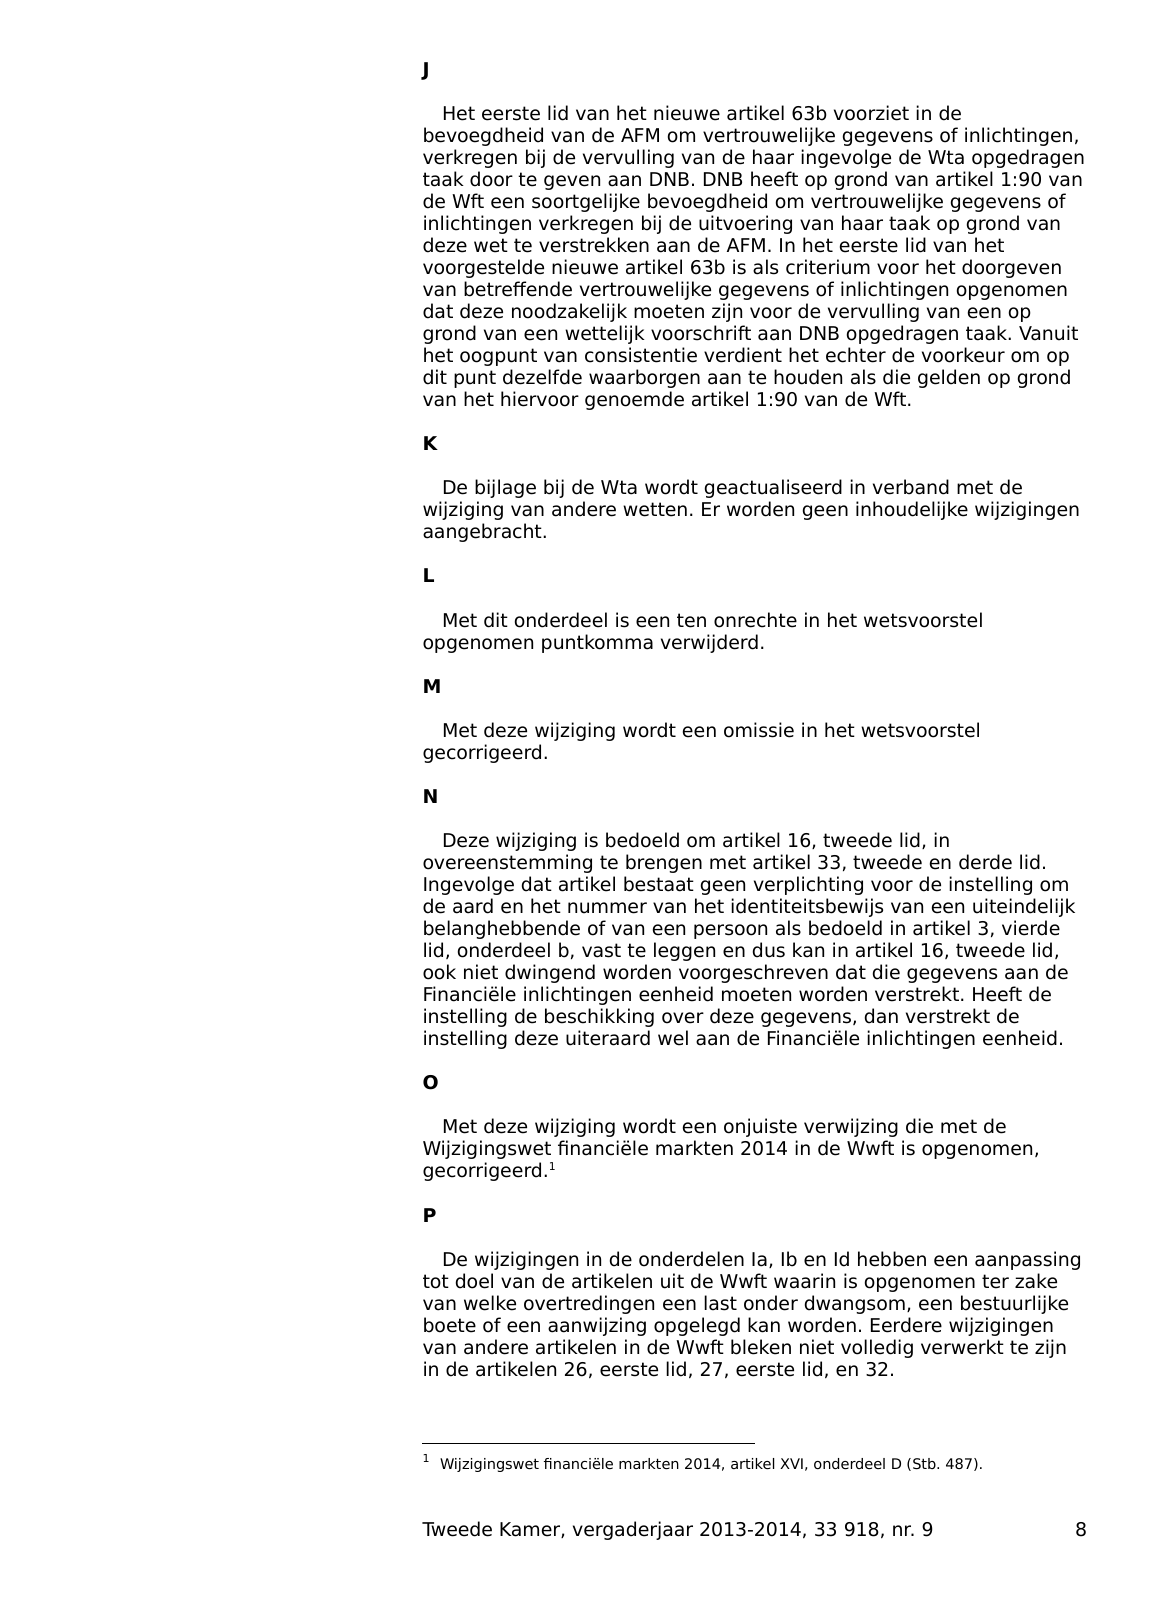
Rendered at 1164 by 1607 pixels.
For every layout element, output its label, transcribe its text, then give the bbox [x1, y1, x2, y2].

text De bijlage bij de Wta wordt geactualiseerd in verband met de wijziging van andere wetten. Er worden geen inhoudelijke wijzigingen aangebracht. [422, 477, 1087, 543]
text Met deze wijziging wordt een omissie in het wetsvoorstel gecorrigeerd. [422, 720, 1087, 764]
text Deze wijziging is bedoeld om artikel 16, tweede lid, in overeenstemming te brengen met artikel 33, tweede en derde lid. Ingevolge dat artikel bestaat geen verplichting voor de instelling om de aard en het nummer van het identiteitsbewijs van een uiteindelijk belanghebbende of van een persoon als bedoeld in artikel 3, vierde lid, onderdeel b, vast te leggen en dus kan in artikel 16, tweede lid, ook niet dwingend worden voorgeschreven dat die gegevens aan de Financiële inlichtingen eenheid moeten worden verstrekt. Heeft de instelling de beschikking over deze gegevens, dan verstrekt de instelling deze uiteraard wel aan de Financiële inlichtingen eenheid. [422, 830, 1087, 1050]
text Wijzigingswet financiële markten 2014, artikel XVI, onderdeel D (Stb. 487). [422, 1452, 1087, 1474]
subtitle N [422, 786, 1087, 808]
text Het eerste lid van het nieuwe artikel 63b voorziet in de bevoegdheid van de AFM om vertrouwelijke gegevens of inlichtingen, verkregen bij de vervulling van de haar ingevolge de Wta opgedragen taak door te geven aan DNB. DNB heeft op grond van artikel 1:90 van de Wft een soortgelijke bevoegdheid om vertrouwelijke gegevens of inlichtingen verkregen bij de uitvoering van haar taak op grond van deze wet te verstrekken aan de AFM. In het eerste lid van het voorgestelde nieuwe artikel 63b is als criterium voor het doorgeven van betreffende vertrouwelijke gegevens of inlichtingen opgenomen dat deze noodzakelijk moeten zijn voor de vervulling van een op grond van een wettelijk voorschrift aan DNB opgedragen taak. Vanuit het oogpunt van consistentie verdient het echter de voorkeur om op dit punt dezelfde waarborgen aan te houden als die gelden op grond van het hiervoor genoemde artikel 1:90 van de Wft. [422, 103, 1087, 411]
text De wijzigingen in de onderdelen Ia, Ib en Id hebben een aanpassing tot doel van de artikelen uit de Wwft waarin is opgenomen ter zake van welke overtredingen een last onder dwangsom, een bestuurlijke boete of een aanwijzing opgelegd kan worden. Eerdere wijzigingen van andere artikelen in de Wwft bleken niet volledig verwerkt te zijn in de artikelen 26, eerste lid, 27, eerste lid, en 32. [422, 1249, 1087, 1381]
text Met deze wijziging wordt een onjuiste verwijzing die met de Wijzigingswet financiële markten 2014 in de Wwft is opgenomen, gecorrigeerd. [422, 1116, 1087, 1182]
subtitle P [422, 1204, 1087, 1226]
subtitle K [422, 433, 1087, 455]
subtitle M [422, 676, 1087, 698]
subtitle L [422, 565, 1087, 587]
subtitle O [422, 1072, 1087, 1094]
text Met dit onderdeel is een ten onrechte in het wetsvoorstel opgenomen puntkomma verwijderd. [422, 609, 1087, 653]
subtitle J [422, 59, 1087, 81]
